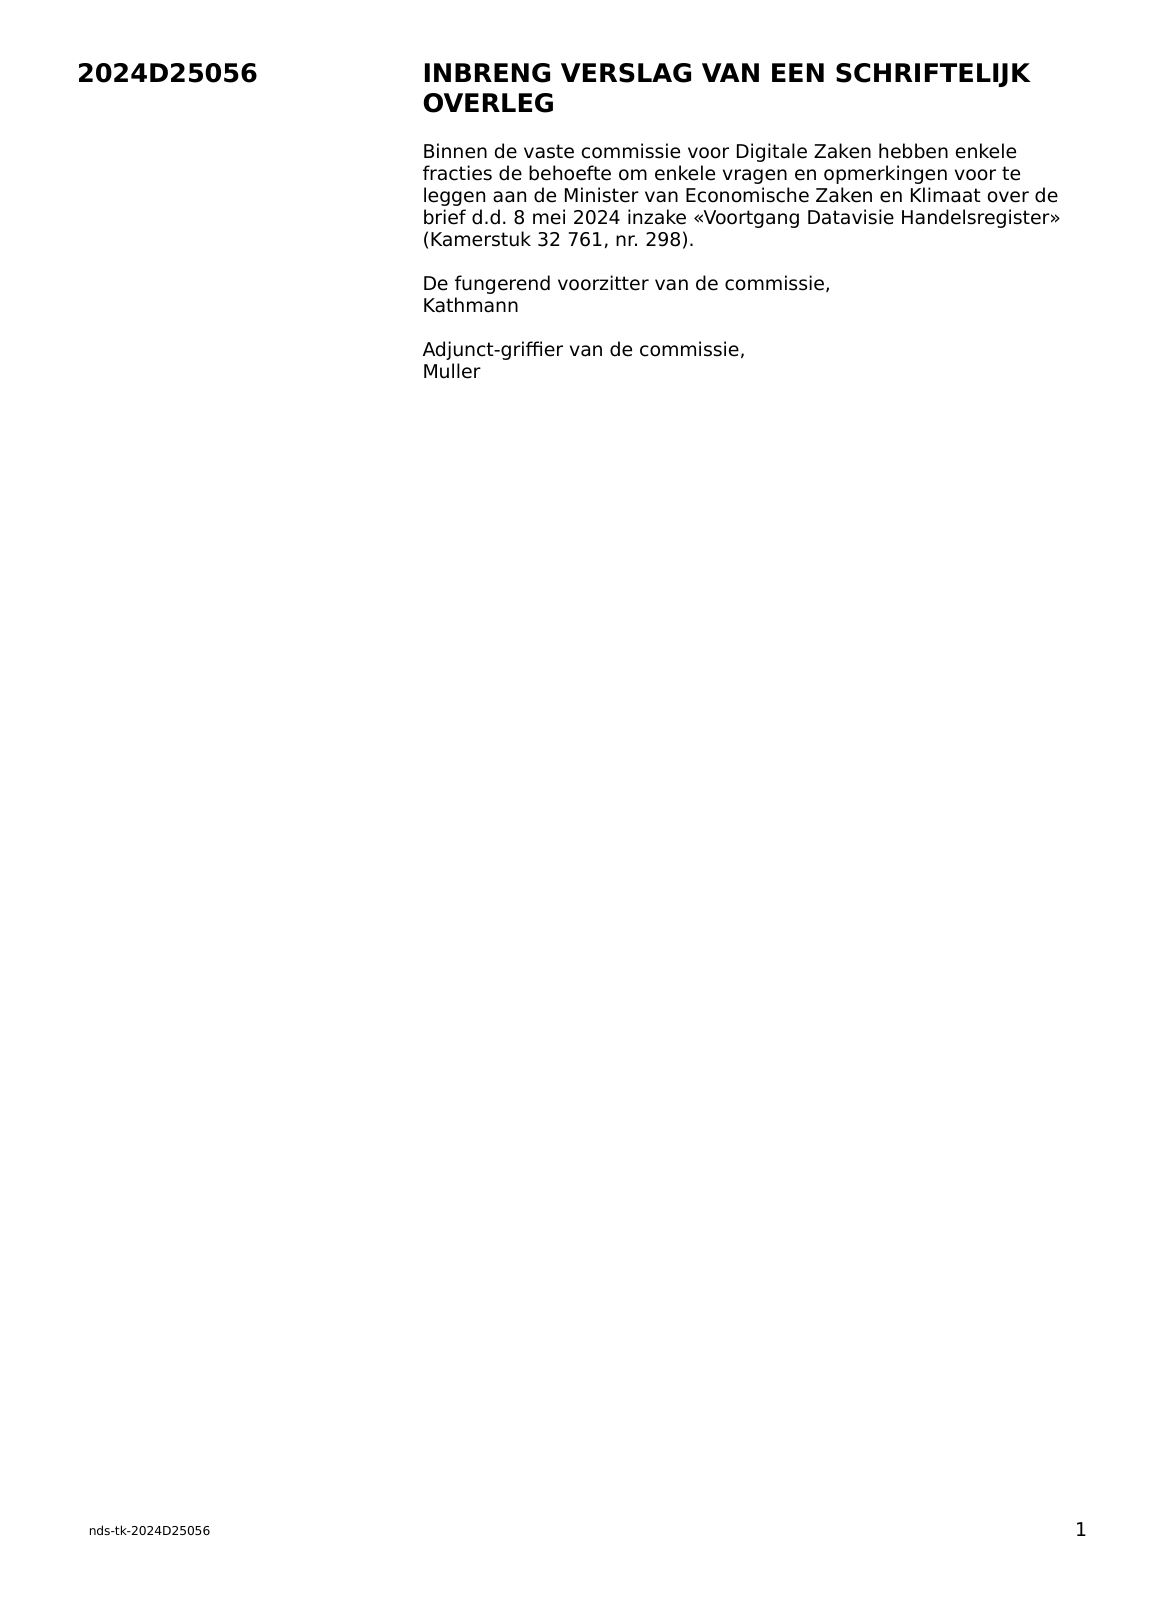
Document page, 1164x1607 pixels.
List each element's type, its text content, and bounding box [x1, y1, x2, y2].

text 2024D25056 INBRENG VERSLAG VAN EEN SCHRIFTELIJK OVERLEG [77, 59, 1087, 118]
text nds-tk-2024D25056 [88, 1524, 323, 1538]
text Binnen de vaste commissie voor Digitale Zaken hebben enkele fracties de behoefte om enkele vragen en opmerkingen voor te leggen aan de Minister van Economische Zaken en Klimaat over de brief d.d. 8 mei 2024 inzake «Voortgang Datavisie Handelsregister» (Kamerstuk 32 761, nr. 298). [422, 141, 1087, 251]
text Kathmann [422, 295, 1087, 317]
text De fungerend voorzitter van de commissie, [422, 273, 1087, 295]
text Muller [422, 361, 1087, 383]
text Adjunct-griffier van de commissie, [422, 339, 1087, 361]
